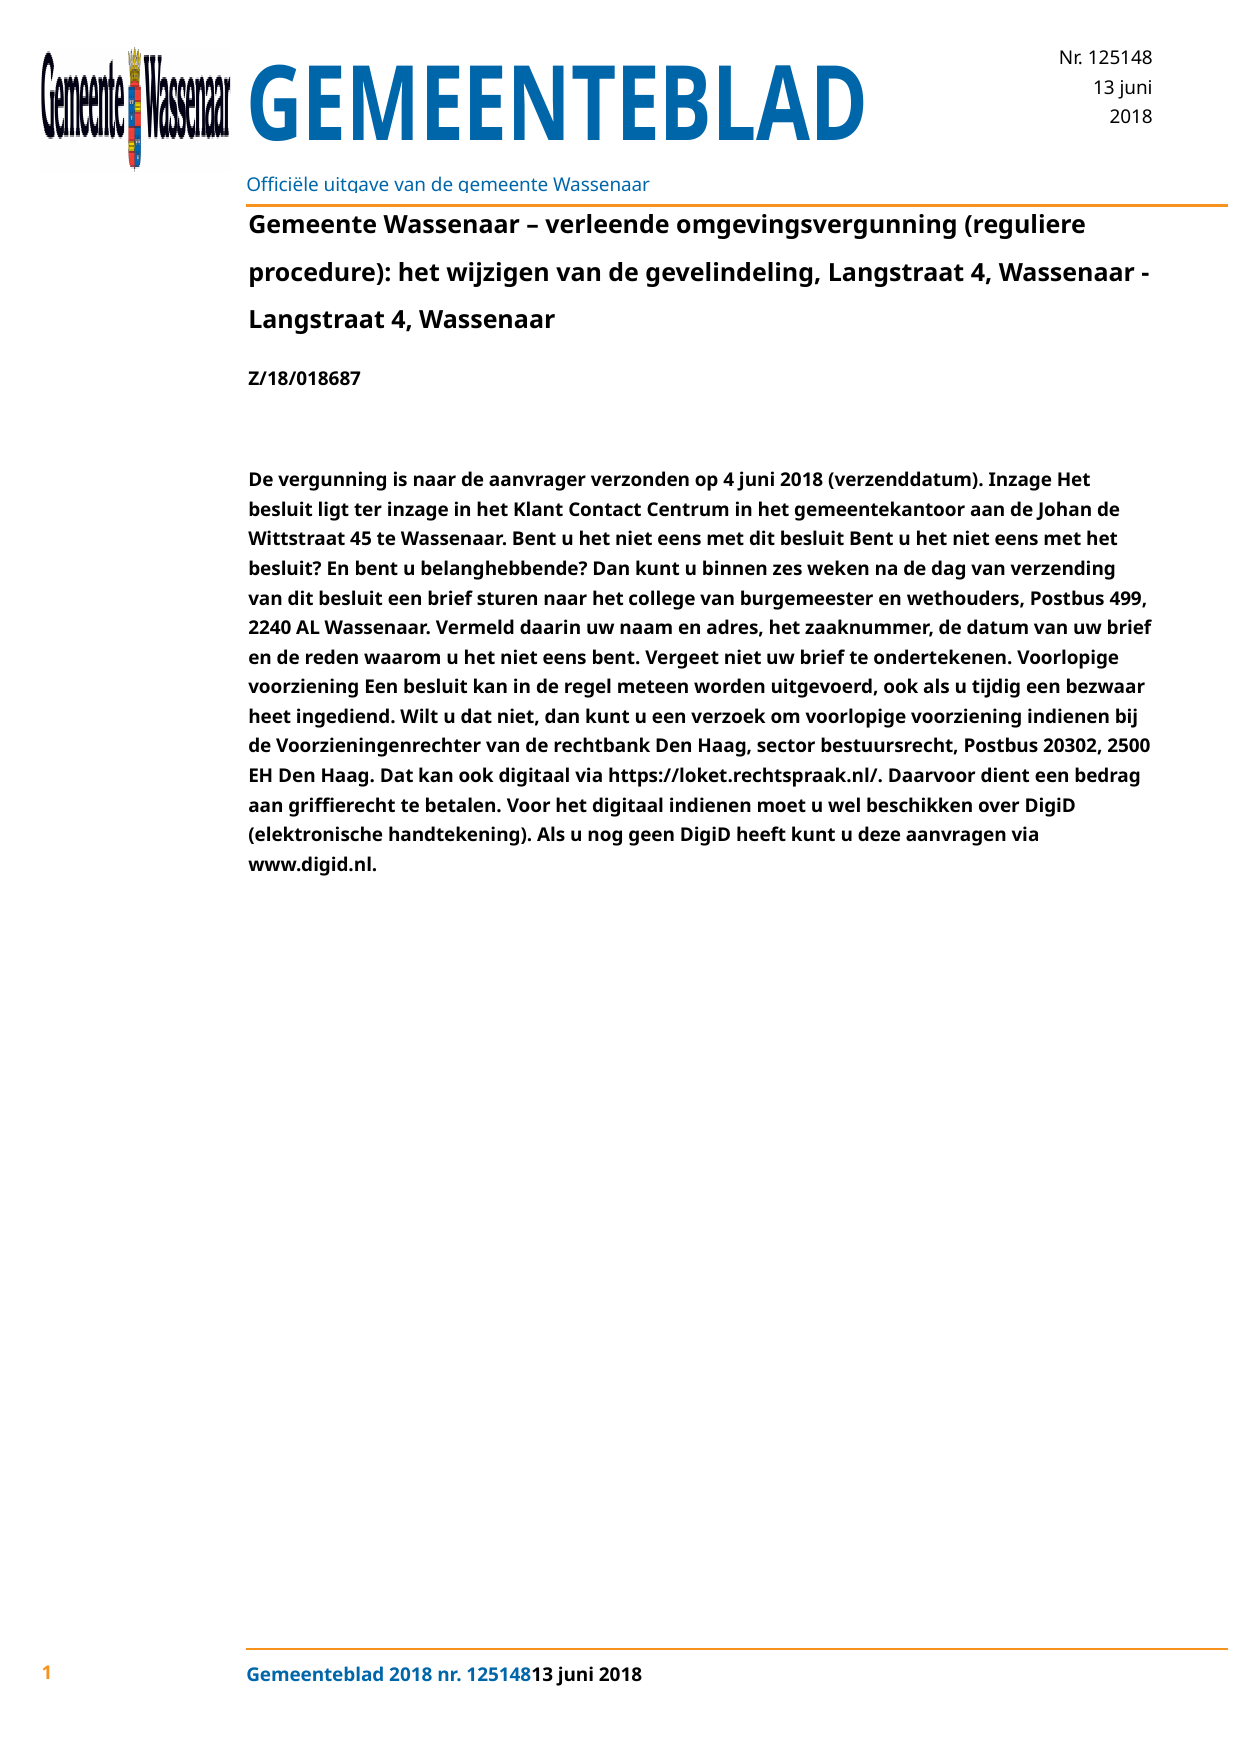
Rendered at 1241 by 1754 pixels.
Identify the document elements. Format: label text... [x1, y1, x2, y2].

picture [41, 47, 231, 172]
text Gemeente Wassenaar – verleende omgevingsvergunning (reguliere procedure): het wijzigen van de gevelindeling, Langstraat 4, Wassenaar - Langstraat 4, Wassenaar [248, 207, 1152, 336]
text De vergunning is naar de aanvrager verzonden op 4 juni 2018 (verzenddatum). Inzage Het besluit ligt ter inzage in het Klant Contact Centrum in het gemeentekantoor aan de Johan de Wittstraat 45 te Wassenaar. Bent u het niet eens met dit besluit Bent u het niet eens met het besluit? En bent u belanghebbende? Dan kunt u binnen zes weken na de dag van verzending van dit besluit een brief sturen naar het college van burgemeester en wethouders, Postbus 499, 2240 AL Wassenaar. Vermeld daarin uw naam en adres, het zaaknummer, de datum van uw brief en de reden waarom u het niet eens bent. Vergeet niet uw brief te ondertekenen. Voorlopige voorziening Een besluit kan in de regel meteen worden uitgevoerd, ook als u tijdig een bezwaar heet ingediend. Wilt u dat niet, dan kunt u een verzoek om voorlopige voorziening indienen bij de Voorzieningenrechter van de rechtbank Den Haag, sector bestuursrecht, Postbus 20302, 2500 EH Den Haag. Dat kan ook digitaal via https://loket.rechtspraak.nl/. Daarvoor dient een bedrag aan griffierecht te betalen. Voor het digitaal indienen moet u wel beschikken over DigiD (elektronische handtekening). Als u nog geen DigiD heeft kunt u deze aanvragen via www.digid.nl. [248, 466, 1152, 877]
text Z/18/018687 [248, 366, 1152, 391]
